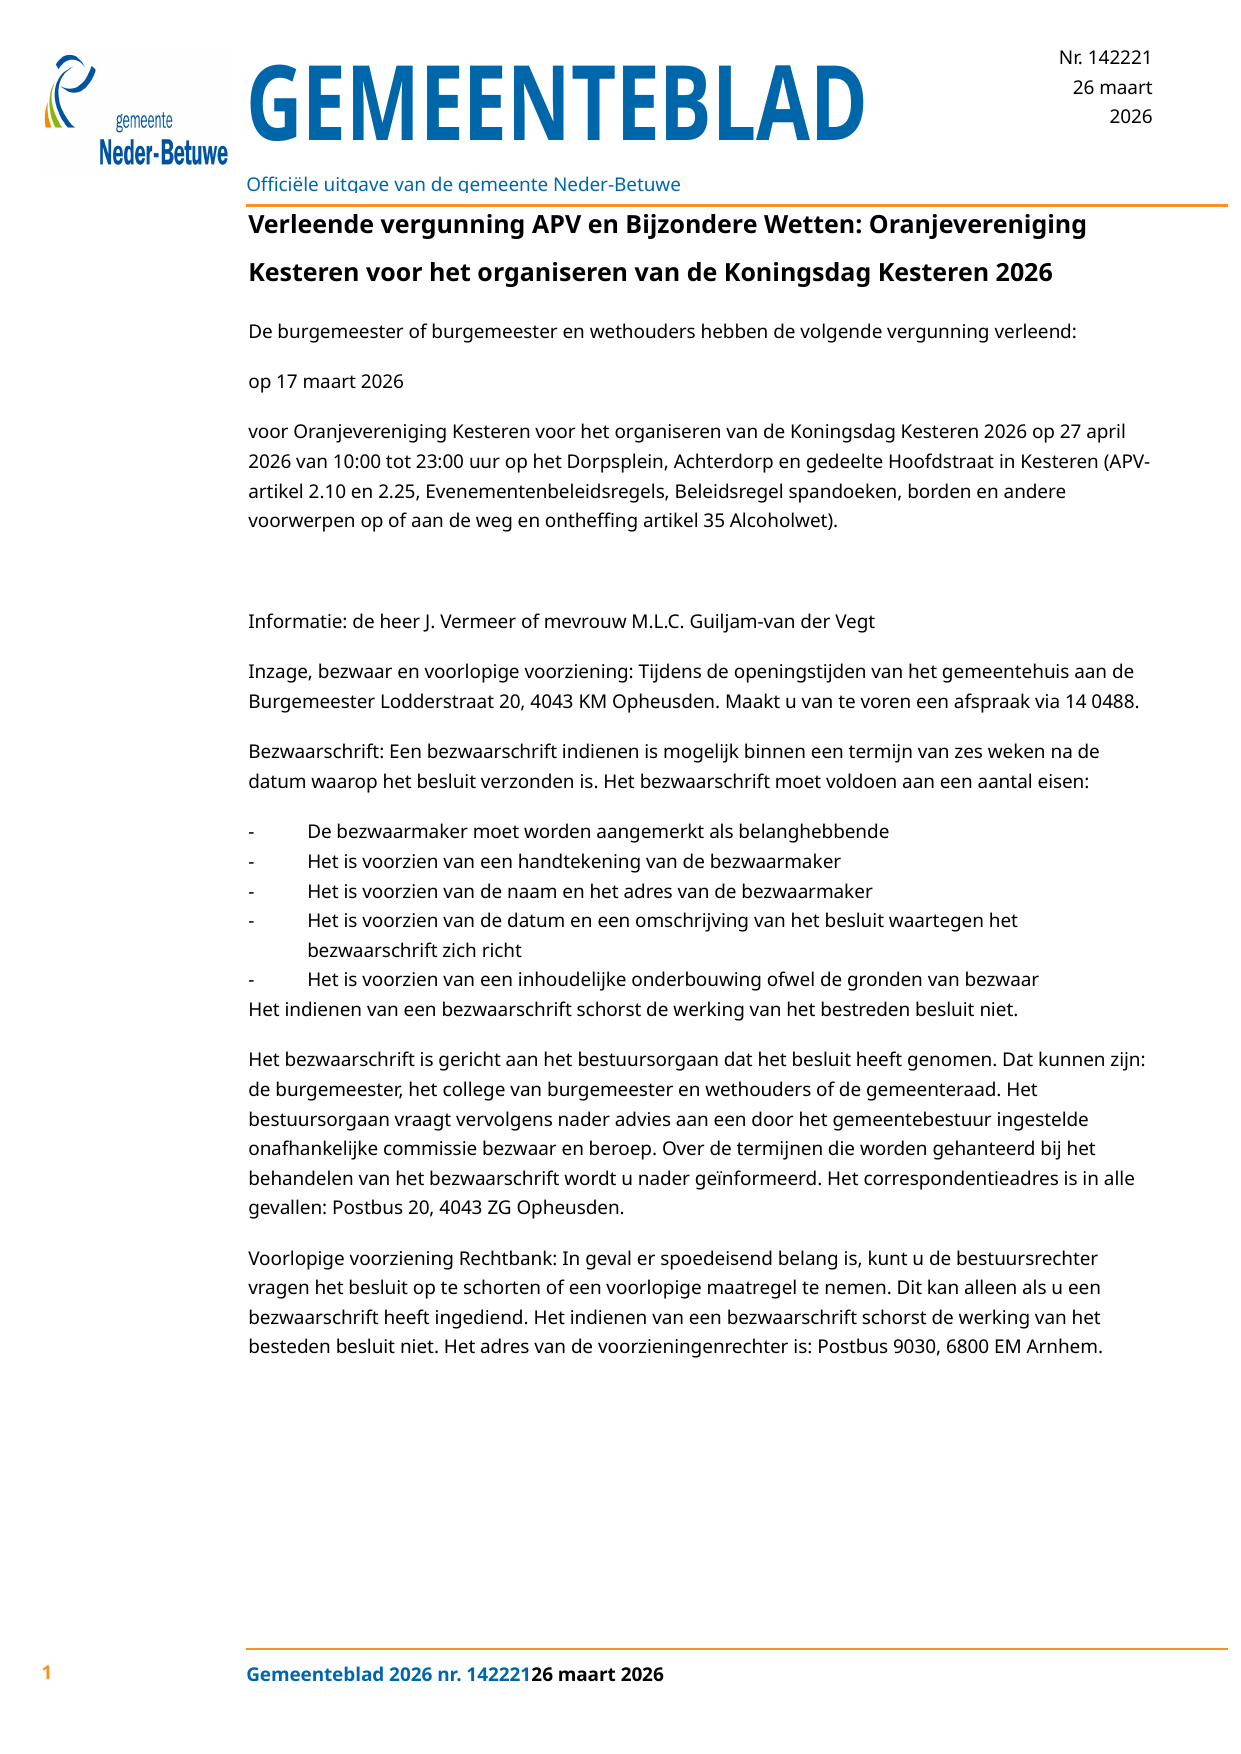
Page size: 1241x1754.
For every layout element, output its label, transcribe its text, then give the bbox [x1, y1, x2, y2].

picture [41, 47, 231, 172]
text op 17 maart 2026 [248, 368, 1152, 394]
text Het bezwaarschrift is gericht aan het bestuursorgaan dat het besluit heeft genomen. Dat kunnen zijn: de burgemeester, het college van burgemeester en wethouders of de gemeenteraad. Het bestuursorgaan vraagt vervolgens nader advies aan een door het gemeentebestuur ingestelde onafhankelijke commissie bezwaar en beroep. Over de termijnen die worden gehanteerd bij het behandelen van het bezwaarschrift wordt u nader geïnformeerd. Het correspondentieadres is in alle gevallen: Postbus 20, 4043 ZG Opheusden. [248, 1047, 1152, 1220]
text De burgemeester of burgemeester en wethouders hebben de volgende vergunning verleend: [248, 318, 1152, 344]
text Bezwaarschrift: Een bezwaarschrift indienen is mogelijk binnen een termijn van zes weken na de datum waarop het besluit verzonden is. Het bezwaarschrift moet voldoen aan een aantal eisen: [248, 739, 1152, 794]
text Inzage, bezwaar en voorlopige voorziening: Tijdens de openingstijden van het gemeentehuis aan de Burgemeester Lodderstraat 20, 4043 KM Opheusden. Maakt u van te voren een afspraak via 14 0488. [248, 659, 1152, 714]
text Verleende vergunning APV en Bijzondere Wetten: Oranjevereniging Kesteren voor het organiseren van de Koningsdag Kesteren 2026 [248, 207, 1152, 288]
text Het indienen van een bezwaarschrift schorst de werking van het bestreden besluit niet. [248, 996, 1152, 1022]
list Het is voorzien van een inhoudelijke onderbouwing ofwel de gronden van bezwaar [248, 967, 1152, 992]
text Voorlopige voorziening Rechtbank: In geval er spoedeisend belang is, kunt u de bestuursrechter vragen het besluit op te schorten of een voorlopige maatregel te nemen. Dit kan alleen als u een bezwaarschrift heeft ingediend. Het indienen van een bezwaarschrift schorst de werking van het besteden besluit niet. Het adres van de voorzieningenrechter is: Postbus 9030, 6800 EM Arnhem. [248, 1245, 1152, 1359]
list Het is voorzien van de datum en een omschrijving van het besluit waartegen het bezwaarschrift zich richt [248, 907, 1152, 963]
list Het is voorzien van de naam en het adres van de bezwaarmaker [248, 878, 1152, 904]
list Het is voorzien van een handtekening van de bezwaarmaker [248, 848, 1152, 874]
text Informatie: de heer J. Vermeer of mevrouw M.L.C. Guiljam-van der Vegt [248, 608, 1152, 634]
list De bezwaarmaker moet worden aangemerkt als belanghebbende [248, 819, 1152, 844]
text voor Oranjevereniging Kesteren voor het organiseren van de Koningsdag Kesteren 2026 op 27 april 2026 van 10:00 tot 23:00 uur op het Dorpsplein, Achterdorp en gedeelte Hoofdstraat in Kesteren (APV-artikel 2.10 en 2.25, Evenementenbeleidsregels, Beleidsregel spandoeken, borden en andere voorwerpen op of aan de weg en ontheffing artikel 35 Alcoholwet). [248, 419, 1152, 533]
